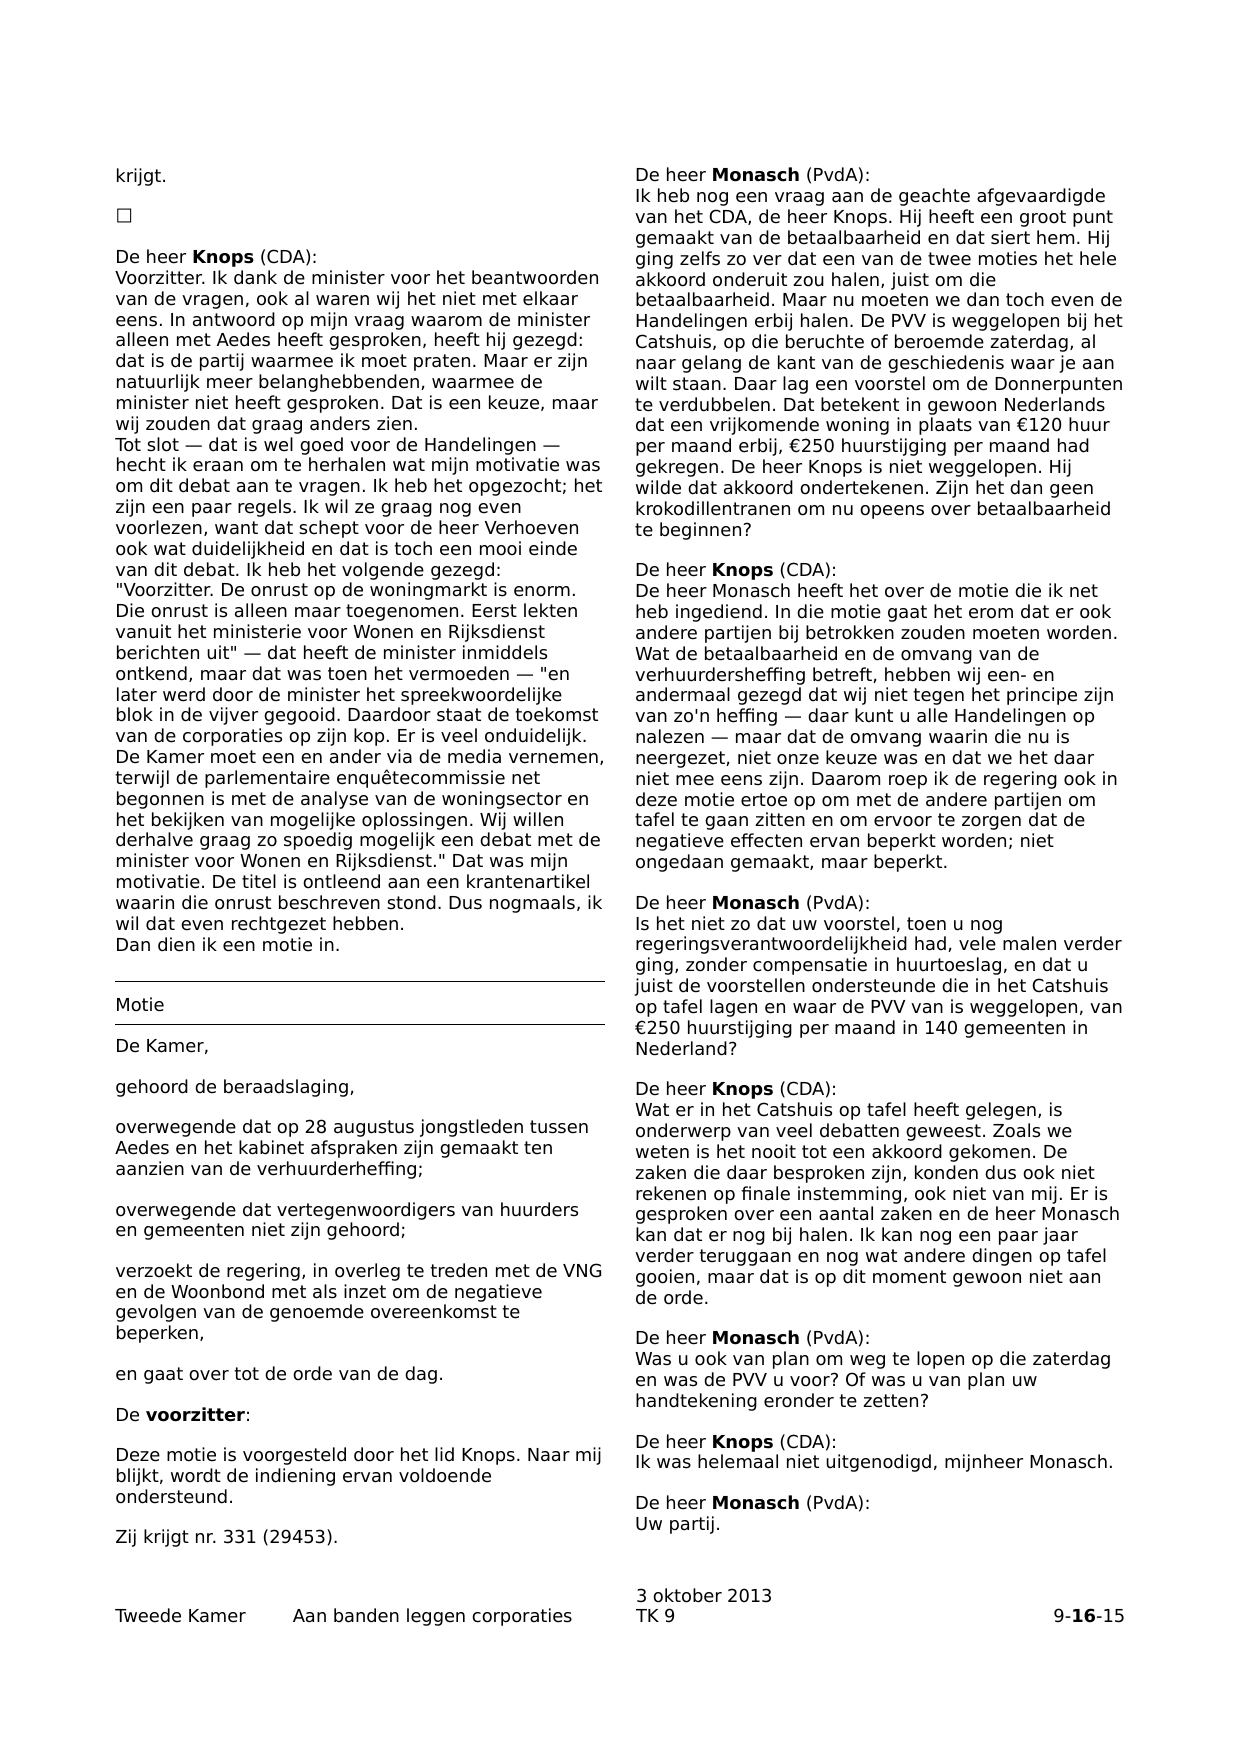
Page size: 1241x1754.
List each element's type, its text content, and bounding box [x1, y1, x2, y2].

text De heer Monasch (PvdA): [635, 1328, 1125, 1349]
text verzoekt de regering, in overleg te treden met de VNG en de Woonbond met als inzet om de negatieve gevolgen van de genoemde overeenkomst te beperken, [115, 1261, 605, 1344]
text De heer Monasch (PvdA): [635, 1493, 1125, 1514]
text Motie [115, 995, 605, 1016]
text De heer Knops (CDA): [115, 247, 605, 268]
text De heer Knops (CDA): [635, 1079, 1125, 1100]
text en gaat over tot de orde van de dag. [115, 1364, 605, 1384]
text Is het niet zo dat uw voorstel, toen u nog regeringsverantwoordelijkheid had, vele malen verder ging, zonder compensatie in huurtoeslag, en dat u juist de voorstellen ondersteunde die in het Catshuis op tafel lagen en waar de PVV van is weggelopen, van €250 huurstijging per maand in 140 gemeenten in Nederland? [635, 913, 1125, 1059]
text Uw partij. [635, 1514, 1125, 1534]
text Ik heb nog een vraag aan de geachte afgevaardigde van het CDA, de heer Knops. Hij heeft een groot punt gemaakt van de betaalbaarheid en dat siert hem. Hij ging zelfs zo ver dat een van de twee moties het hele akkoord onderuit zou halen, juist om die betaalbaarheid. Maar nu moeten we dan toch even de Handelingen erbij halen. De PVV is weggelopen bij het Catshuis, op die beruchte of beroemde zaterdag, al naar gelang de kant van de geschiedenis waar je aan wilt staan. Daar lag een voorstel om de Donnerpunten te verdubbelen. Dat betekent in gewoon Nederlands dat een vrijkomende woning in plaats van €120 huur per maand erbij, €250 huurstijging per maand had gekregen. De heer Knops is niet weggelopen. Hij wilde dat akkoord ondertekenen. Zijn het dan geen krokodillentranen om nu opeens over betaalbaarheid te beginnen? [635, 186, 1125, 540]
text De heer Monasch heeft het over de motie die ik net heb ingediend. In die motie gaat het erom dat er ook andere partijen bij betrokken zouden moeten worden. Wat de betaalbaarheid en de omvang van de verhuurdersheffing betreft, hebben wij een- en andermaal gezegd dat wij niet tegen het principe zijn van zo'n heffing — daar kunt u alle Handelingen op nalezen — maar dat de omvang waarin die nu is neergezet, niet onze keuze was en dat we het daar niet mee eens zijn. Daarom roep ik de regering ook in deze motie ertoe op om met de andere partijen om tafel te gaan zitten en om ervoor te zorgen dat de negatieve effecten ervan beperkt worden; niet ongedaan gemaakt, maar beperkt. [635, 581, 1125, 873]
text De heer Monasch (PvdA): [635, 893, 1125, 913]
text De heer Knops (CDA): [635, 1431, 1125, 1452]
text De Kamer, [115, 1036, 605, 1056]
text Was u ook van plan om weg te lopen op die zaterdag en was de PVV u voor? Of was u van plan uw handtekening eronder te zetten? [635, 1349, 1125, 1411]
text gehoord de beraadslaging, [115, 1076, 605, 1097]
text Voorzitter. Ik dank de minister voor het beantwoorden van de vragen, ook al waren wij het niet met elkaar eens. In antwoord op mijn vraag waarom de minister alleen met Aedes heeft gesproken, heeft hij gezegd: dat is de partij waarmee ik moet praten. Maar er zijn natuurlijk meer belanghebbenden, waarmee de minister niet heeft gesproken. Dat is een keuze, maar wij zouden dat graag anders zien. [115, 268, 605, 434]
text De heer Knops (CDA): [635, 560, 1125, 581]
text De heer Monasch (PvdA): [635, 165, 1125, 186]
text Dan dien ik een motie in. [115, 934, 605, 955]
text Zij krijgt nr. 331 (29453). [115, 1527, 605, 1548]
text De voorzitter: [115, 1404, 605, 1425]
text Deze motie is voorgesteld door het lid Knops. Naar mij blijkt, wordt de indiening ervan voldoende ondersteund. [115, 1445, 605, 1507]
text Wat er in het Catshuis op tafel heeft gelegen, is onderwerp van veel debatten geweest. Zoals we weten is het nooit tot een akkoord gekomen. De zaken die daar besproken zijn, konden dus ook niet rekenen op finale instemming, ook niet van mij. Er is gesproken over een aantal zaken en de heer Monasch kan dat er nog bij halen. Ik kan nog een paar jaar verder teruggaan en nog wat andere dingen op tafel gooien, maar dat is op dit moment gewoon niet aan de orde. [635, 1100, 1125, 1308]
text krijgt. [115, 165, 605, 186]
text ⬜ [115, 206, 605, 227]
text overwegende dat vertegenwoordigers van huurders en gemeenten niet zijn gehoord; [115, 1199, 605, 1241]
text overwegende dat op 28 augustus jongstleden tussen Aedes en het kabinet afspraken zijn gemaakt ten aanzien van de verhuurderheffing; [115, 1117, 605, 1179]
text Ik was helemaal niet uitgenodigd, mijnheer Monasch. [635, 1452, 1125, 1473]
text Tot slot — dat is wel goed voor de Handelingen — hecht ik eraan om te herhalen wat mijn motivatie was om dit debat aan te vragen. Ik heb het opgezocht; het zijn een paar regels. Ik wil ze graag nog even voorlezen, want dat schept voor de heer Verhoeven ook wat duidelijkheid en dat is toch een mooi einde van dit debat. Ik heb het volgende gezegd: "Voorzitter. De onrust op de woningmarkt is enorm. Die onrust is alleen maar toegenomen. Eerst lekten vanuit het ministerie voor Wonen en Rijksdienst berichten uit" — dat heeft de minister inmiddels ontkend, maar dat was toen het vermoeden — "en later werd door de minister het spreekwoordelijke blok in de vijver gegooid. Daardoor staat de toekomst van de corporaties op zijn kop. Er is veel onduidelijk. De Kamer moet een en ander via de media vernemen, terwijl de parlementaire enquêtecommissie net begonnen is met de analyse van de woningsector en het bekijken van mogelijke oplossingen. Wij willen derhalve graag zo spoedig mogelijk een debat met de minister voor Wonen en Rijksdienst." Dat was mijn motivatie. De titel is ontleend aan een krantenartikel waarin die onrust beschreven stond. Dus nogmaals, ik wil dat even rechtgezet hebben. [115, 434, 605, 934]
